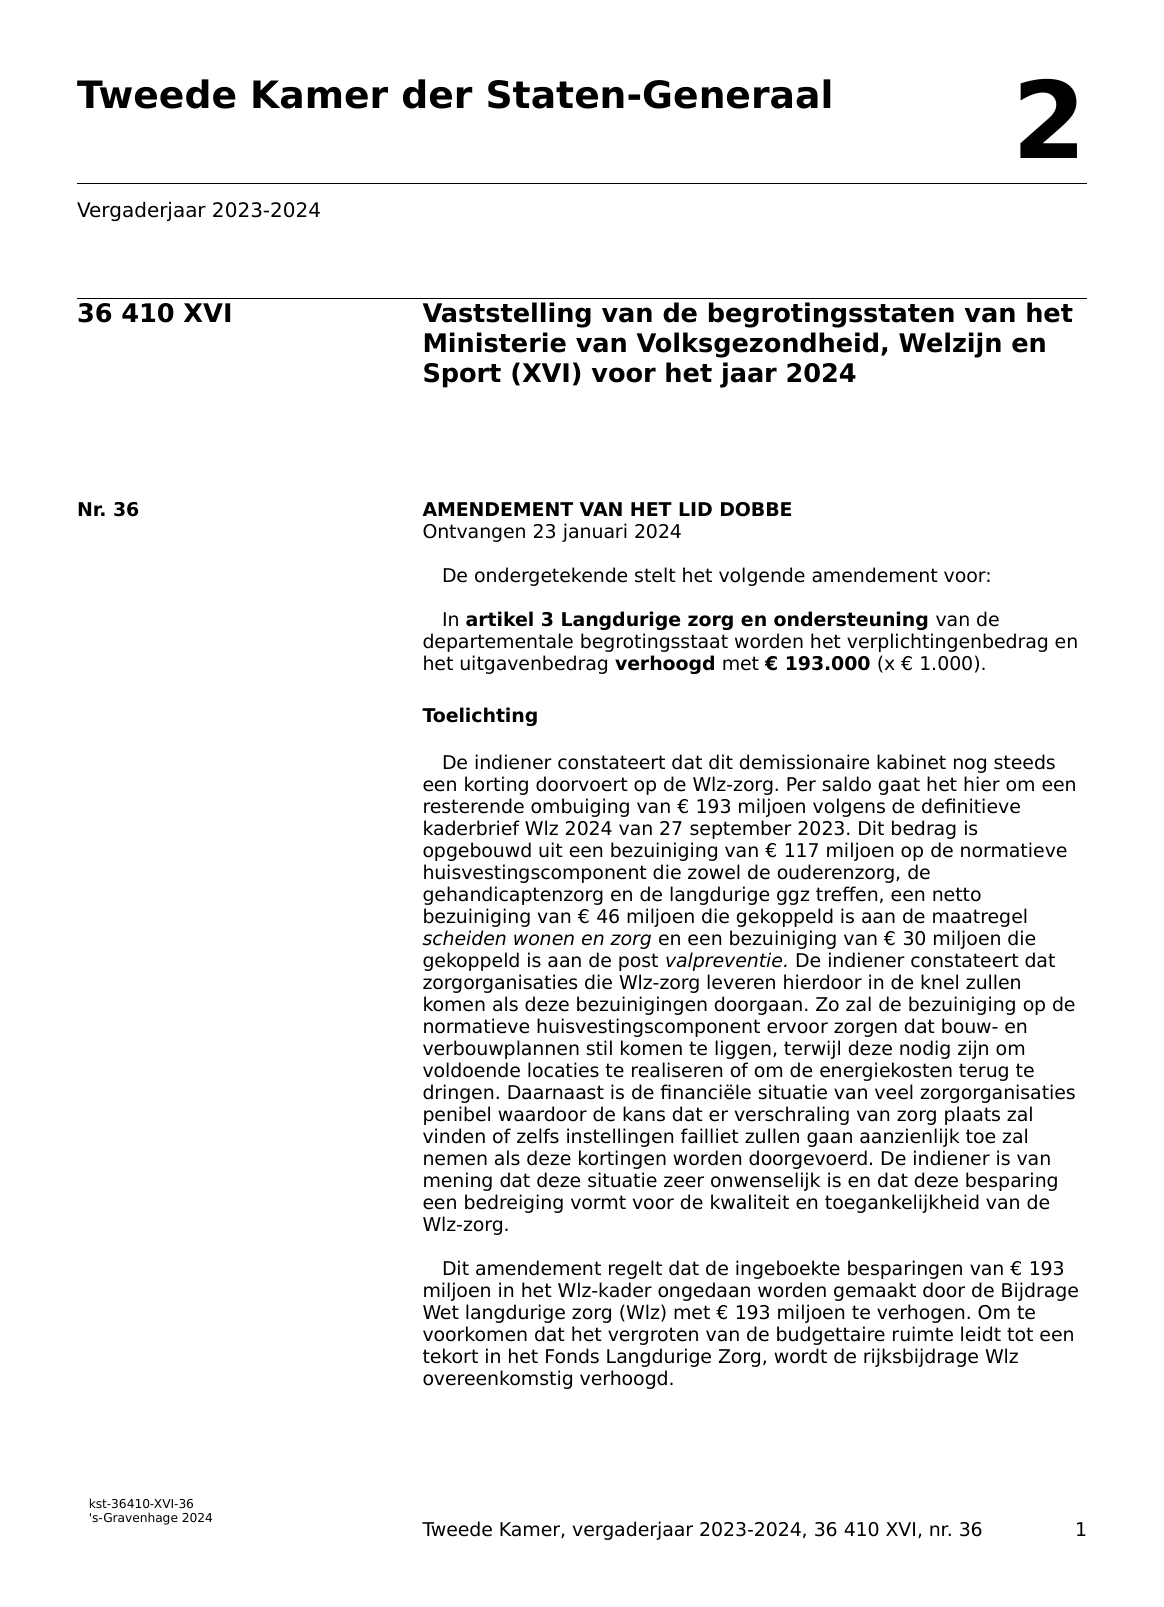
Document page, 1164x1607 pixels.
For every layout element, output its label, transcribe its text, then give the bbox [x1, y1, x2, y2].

text Ontvangen 23 januari 2024 [422, 521, 1087, 543]
subtitle Toelichting [422, 705, 1087, 727]
text Dit amendement regelt dat de ingeboekte besparingen van € 193 miljoen in het Wlz-kader ongedaan worden gemaakt door de Bijdrage Wet langdurige zorg (Wlz) met € 193 miljoen te verhogen. Om te voorkomen dat het vergroten van de budgettaire ruimte leidt tot een tekort in het Fonds Langdurige Zorg, wordt de rijksbijdrage Wlz overeenkomstig verhoogd. [422, 1258, 1087, 1390]
table_header Tweede Kamer der Staten-Generaal [77, 59, 886, 183]
text In artikel 3 Langdurige zorg en ondersteuning van de departementale begrotingsstaat worden het verplichtingenbedrag en het uitgavenbedrag verhoogd met € 193.000 (x € 1.000). [422, 609, 1087, 675]
table_header 2 [886, 59, 1087, 183]
text De ondergetekende stelt het volgende amendement voor: [422, 565, 1087, 587]
subtitle 36 410 XVI Vaststelling van de begrotingsstaten van het Ministerie van Volksgezondheid, Welzijn en Sport (XVI) voor het jaar 2024 [77, 299, 1087, 388]
table_cell Vergaderjaar 2023-2024 [77, 184, 1087, 298]
text De indiener constateert dat dit demissionaire kabinet nog steeds een korting doorvoert op de Wlz-zorg. Per saldo gaat het hier om een resterende ombuiging van € 193 miljoen volgens de definitieve kaderbrief Wlz 2024 van 27 september 2023. Dit bedrag is opgebouwd uit een bezuiniging van € 117 miljoen op de normatieve huisvestingscomponent die zowel de ouderenzorg, de gehandicaptenzorg en de langdurige ggz treffen, een netto bezuiniging van € 46 miljoen die gekoppeld is aan de maatregel scheiden wonen en zorg en een bezuiniging van € 30 miljoen die gekoppeld is aan de post valpreventie. De indiener constateert dat zorgorganisaties die Wlz-zorg leveren hierdoor in de knel zullen komen als deze bezuinigingen doorgaan. Zo zal de bezuiniging op de normatieve huisvestingscomponent ervoor zorgen dat bouw- en verbouwplannen stil komen te liggen, terwijl deze nodig zijn om voldoende locaties te realiseren of om de energiekosten terug te dringen. Daarnaast is de financiële situatie van veel zorgorganisaties penibel waardoor de kans dat er verschraling van zorg plaats zal vinden of zelfs instellingen failliet zullen gaan aanzienlijk toe zal nemen als deze kortingen worden doorgevoerd. De indiener is van mening dat deze situatie zeer onwenselijk is en dat deze besparing een bedreiging vormt voor de kwaliteit en toegankelijkheid van de Wlz-zorg. [422, 752, 1087, 1236]
subtitle Nr. 36 AMENDEMENT VAN HET LID DOBBE [77, 499, 1087, 521]
text 's-Gravenhage 2024 [88, 1511, 323, 1525]
text kst-36410-XVI-36 [88, 1497, 323, 1511]
